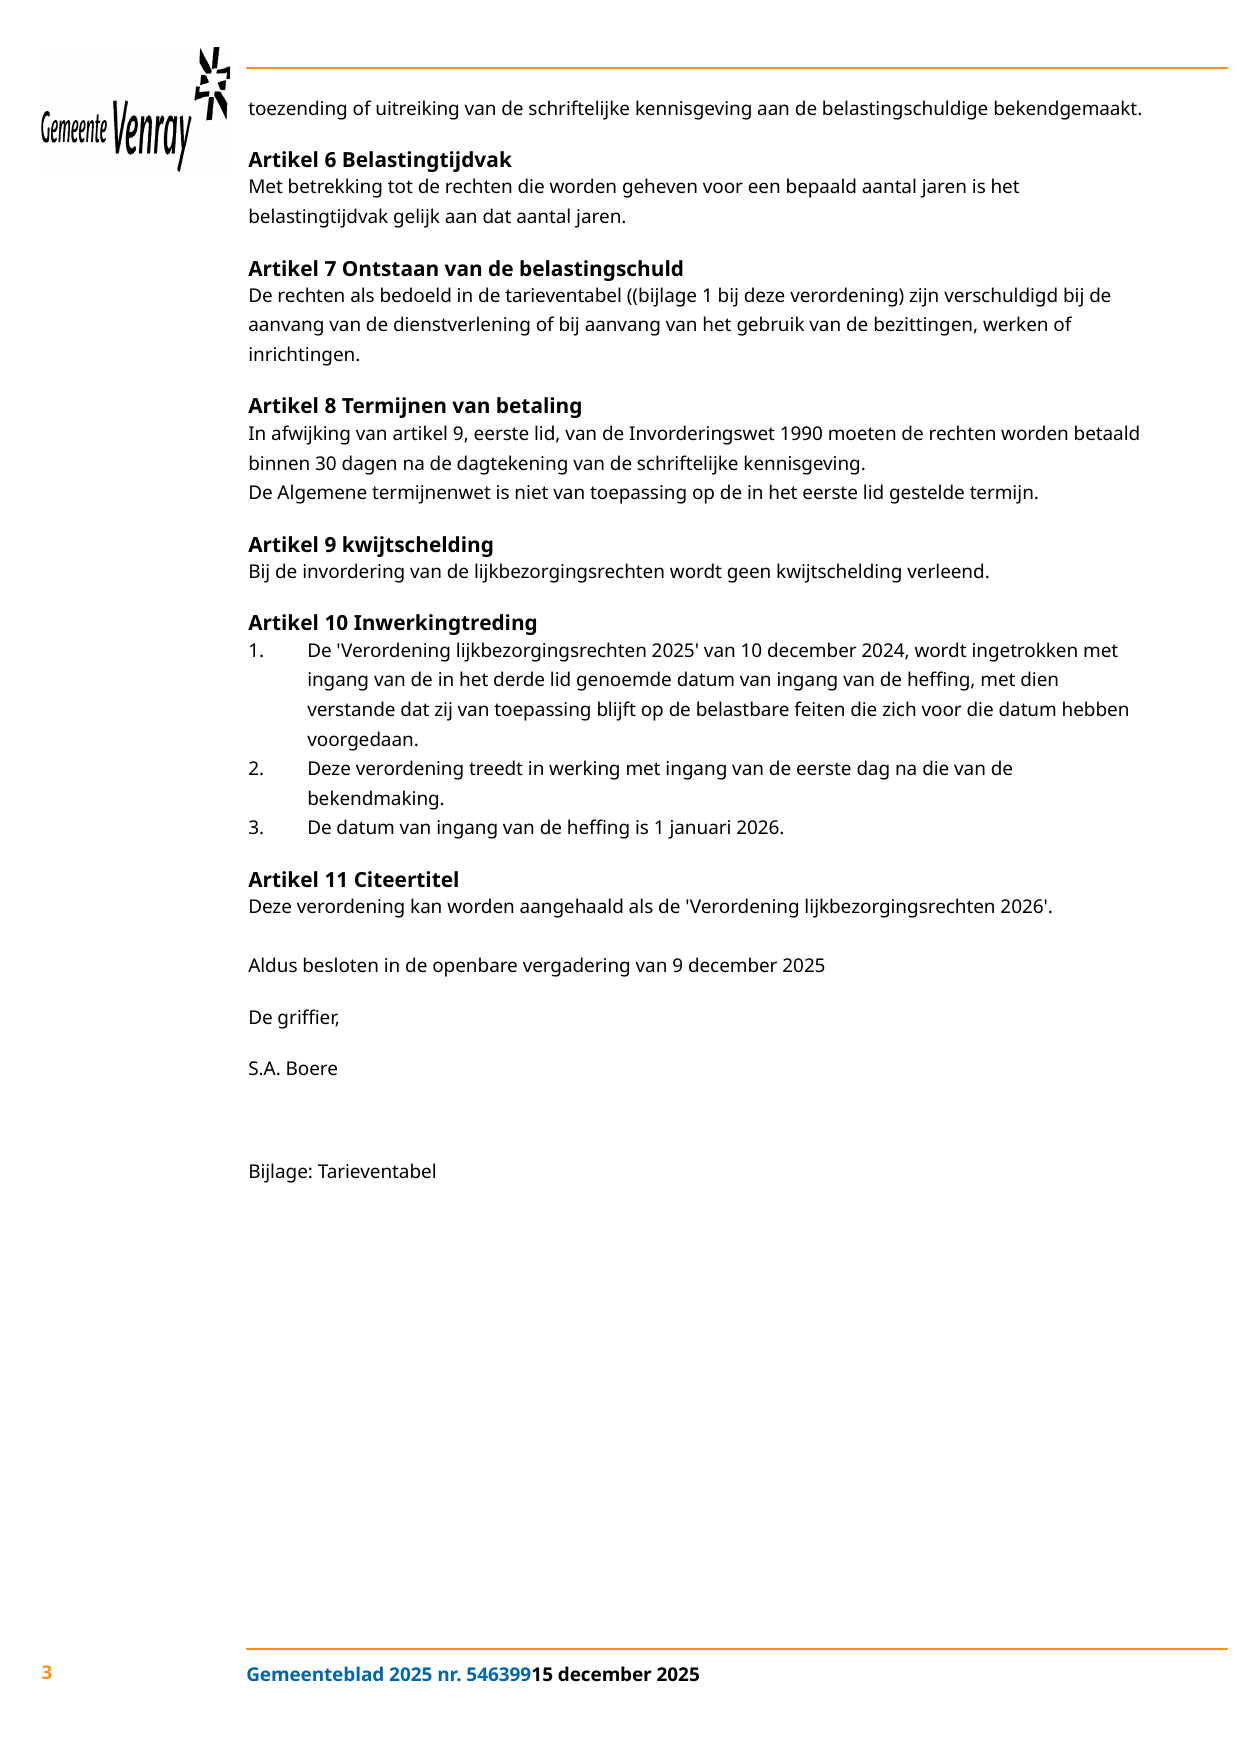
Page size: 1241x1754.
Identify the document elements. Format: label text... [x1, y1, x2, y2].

text S.A. Boere [248, 1055, 1152, 1081]
text Artikel 10 Inwerkingtreding [248, 608, 1152, 637]
text De Algemene termijnenwet is niet van toepassing op de in het eerste lid gestelde termijn. [248, 479, 1152, 505]
text De griffier, [248, 1004, 1152, 1030]
text Artikel 6 Belastingtijdvak [248, 145, 1152, 174]
text Artikel 11 Citeertitel [248, 865, 1152, 893]
text In afwijking van artikel 9, eerste lid, van de Invorderingswet 1990 moeten de rechten worden betaald binnen 30 dagen na de dagtekening van de schriftelijke kennisgeving. [248, 420, 1152, 475]
text Artikel 9 kwijtschelding [248, 530, 1152, 558]
list De 'Verordening lijkbezorgingsrechten 2025' van 10 december 2024, wordt ingetrokken met ingang van de in het derde lid genoemde datum van ingang van de heffing, met dien verstande dat zij van toepassing blijft op de belastbare feiten die zich voor die datum hebben voorgedaan. [248, 637, 1152, 751]
text Bijlage: Tarieventabel [248, 1158, 1152, 1184]
text Met betrekking tot de rechten die worden geheven voor een bepaald aantal jaren is het belastingtijdvak gelijk aan dat aantal jaren. [248, 174, 1152, 229]
list De datum van ingang van de heffing is 1 januari 2026. [248, 814, 1152, 840]
text Bij de invordering van de lijkbezorgingsrechten wordt geen kwijtschelding verleend. [248, 558, 1152, 584]
text Artikel 7 Ontstaan van de belastingschuld [248, 254, 1152, 282]
text Aldus besloten in de openbare vergadering van 9 december 2025 [248, 952, 1152, 978]
text toezending of uitreiking van de schriftelijke kennisgeving aan de belastingschuldige bekendgemaakt. [248, 95, 1152, 121]
text De rechten als bedoeld in de tarieventabel ((bijlage 1 bij deze verordening) zijn verschuldigd bij de aanvang van de dienstverlening of bij aanvang van het gebruik van de bezittingen, werken of inrichtingen. [248, 282, 1152, 367]
list Deze verordening treedt in werking met ingang van de eerste dag na die van de bekendmaking. [248, 755, 1152, 811]
text Deze verordening kan worden aangehaald als de 'Verordening lijkbezorgingsrechten 2026'. [248, 893, 1152, 919]
text Artikel 8 Termijnen van betaling [248, 392, 1152, 420]
picture [41, 47, 231, 172]
